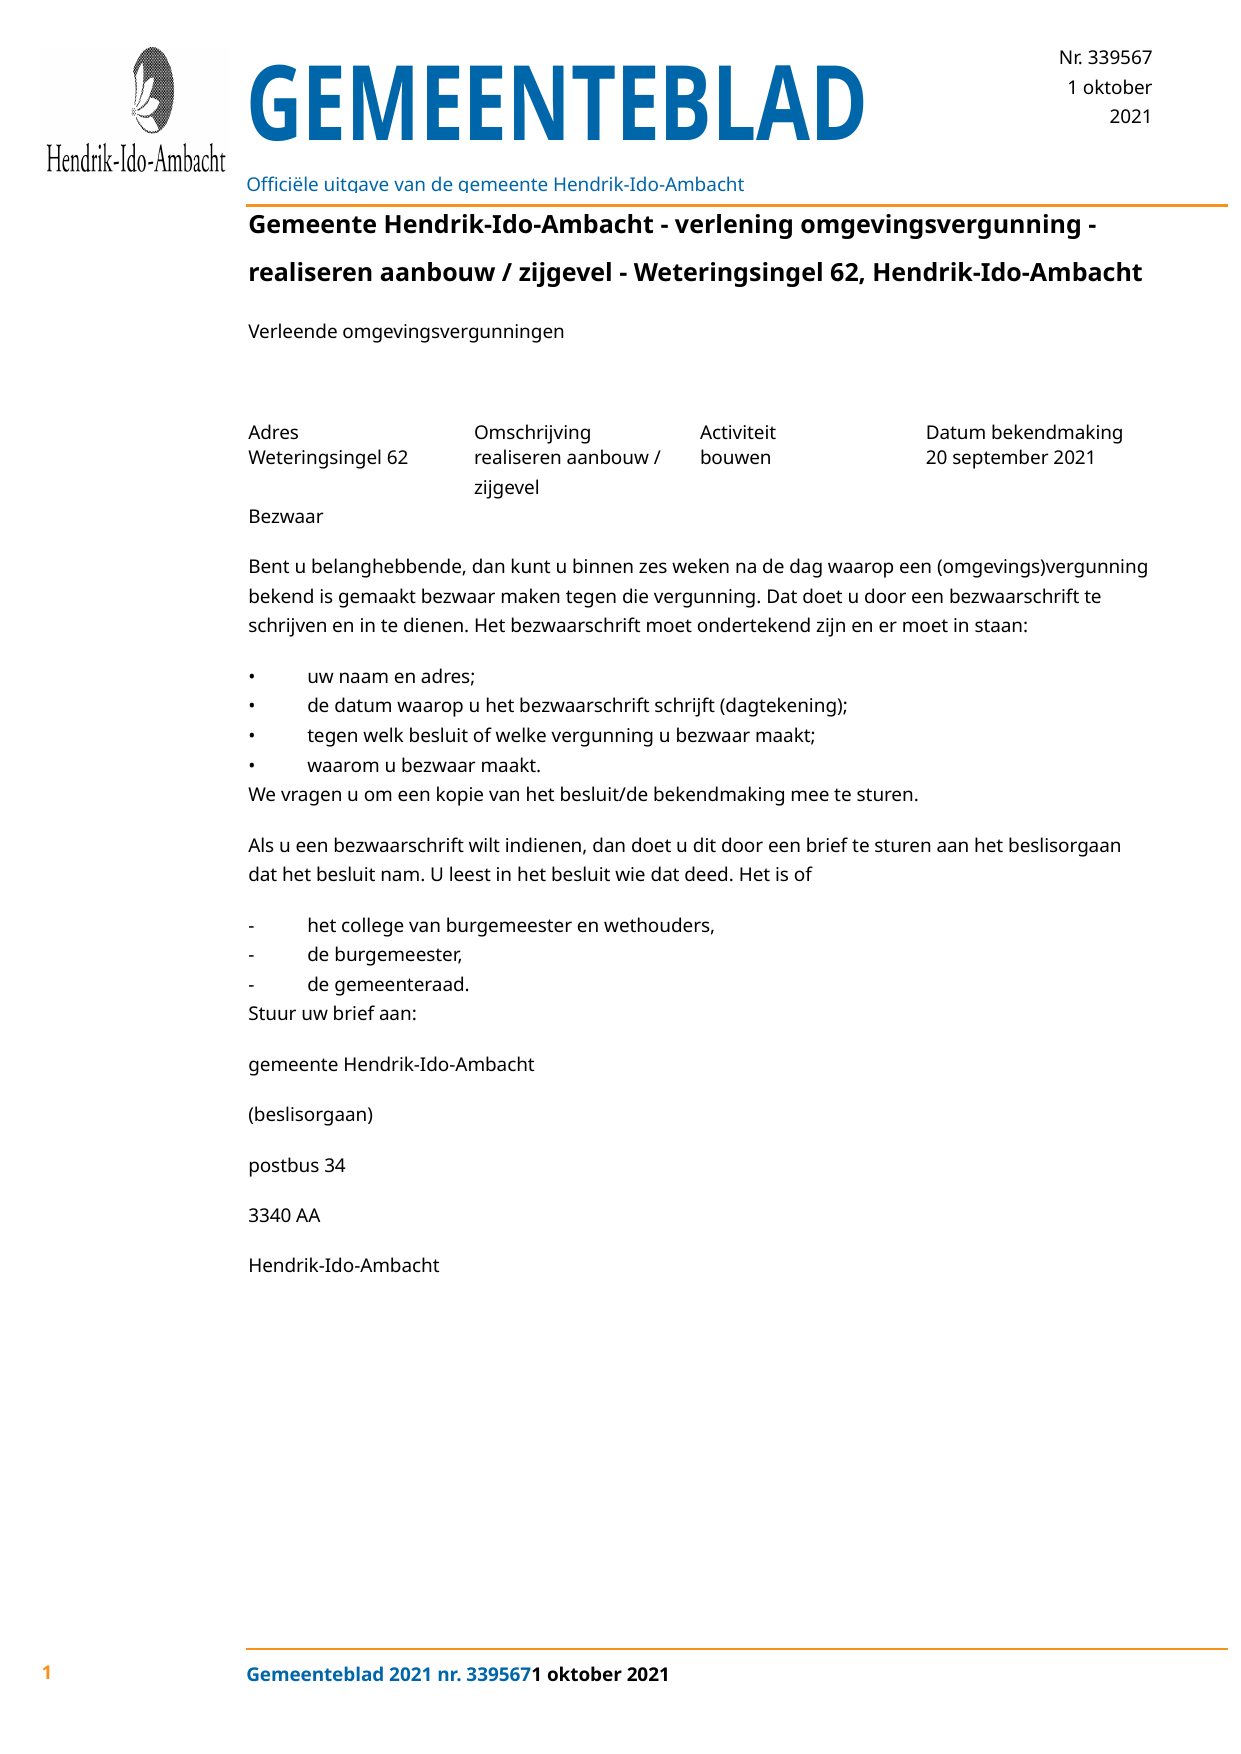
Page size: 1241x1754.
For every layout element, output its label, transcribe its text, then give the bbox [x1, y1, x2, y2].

picture [41, 47, 231, 172]
list de datum waarop u het bezwaarschrift schrijft (dagtekening); [248, 693, 1152, 718]
table_header Activiteit [700, 419, 926, 444]
text Gemeente Hendrik-Ido-Ambacht - verlening omgevingsvergunning - realiseren aanbouw / zijgevel - Weteringsingel 62, Hendrik-Ido-Ambacht [248, 207, 1152, 288]
text 3340 AA [248, 1202, 1152, 1228]
text (beslisorgaan) [248, 1101, 1152, 1127]
table_cell 20 september 2021 [926, 445, 1152, 500]
table_header Adres [248, 419, 474, 444]
text Bent u belanghebbende, dan kunt u binnen zes weken na de dag waarop een (omgevings)vergunning bekend is gemaakt bezwaar maken tegen die vergunning. Dat doet u door een bezwaarschrift te schrijven en in te dienen. Het bezwaarschrift moet ondertekend zijn en er moet in staan: [248, 553, 1152, 638]
text We vragen u om een kopie van het besluit/de bekendmaking mee te sturen. [248, 781, 1152, 807]
list uw naam en adres; [248, 663, 1152, 689]
table_header Omschrijving [474, 419, 700, 444]
table_cell bouwen [700, 445, 926, 500]
text Stuur uw brief aan: [248, 1001, 1152, 1026]
table_cell Weteringsingel 62 [248, 445, 474, 500]
list de burgemeester, [248, 941, 1152, 967]
text Als u een bezwaarschrift wilt indienen, dan doet u dit door een brief te sturen aan het beslisorgaan dat het besluit nam. U leest in het besluit wie dat deed. Het is of [248, 832, 1152, 887]
list de gemeenteraad. [248, 971, 1152, 997]
list waarom u bezwaar maakt. [248, 752, 1152, 778]
text postbus 34 [248, 1152, 1152, 1178]
text Verleende omgevingsvergunningen [248, 318, 1152, 344]
list tegen welk besluit of welke vergunning u bezwaar maakt; [248, 722, 1152, 748]
table_cell realiseren aanbouw / zijgevel [474, 445, 700, 500]
text gemeente Hendrik-Ido-Ambacht [248, 1051, 1152, 1077]
text Hendrik-Ido-Ambacht [248, 1253, 1152, 1278]
list het college van burgemeester en wethouders, [248, 912, 1152, 938]
text Bezwaar [248, 503, 1152, 529]
table_header Datum bekendmaking [926, 419, 1152, 444]
